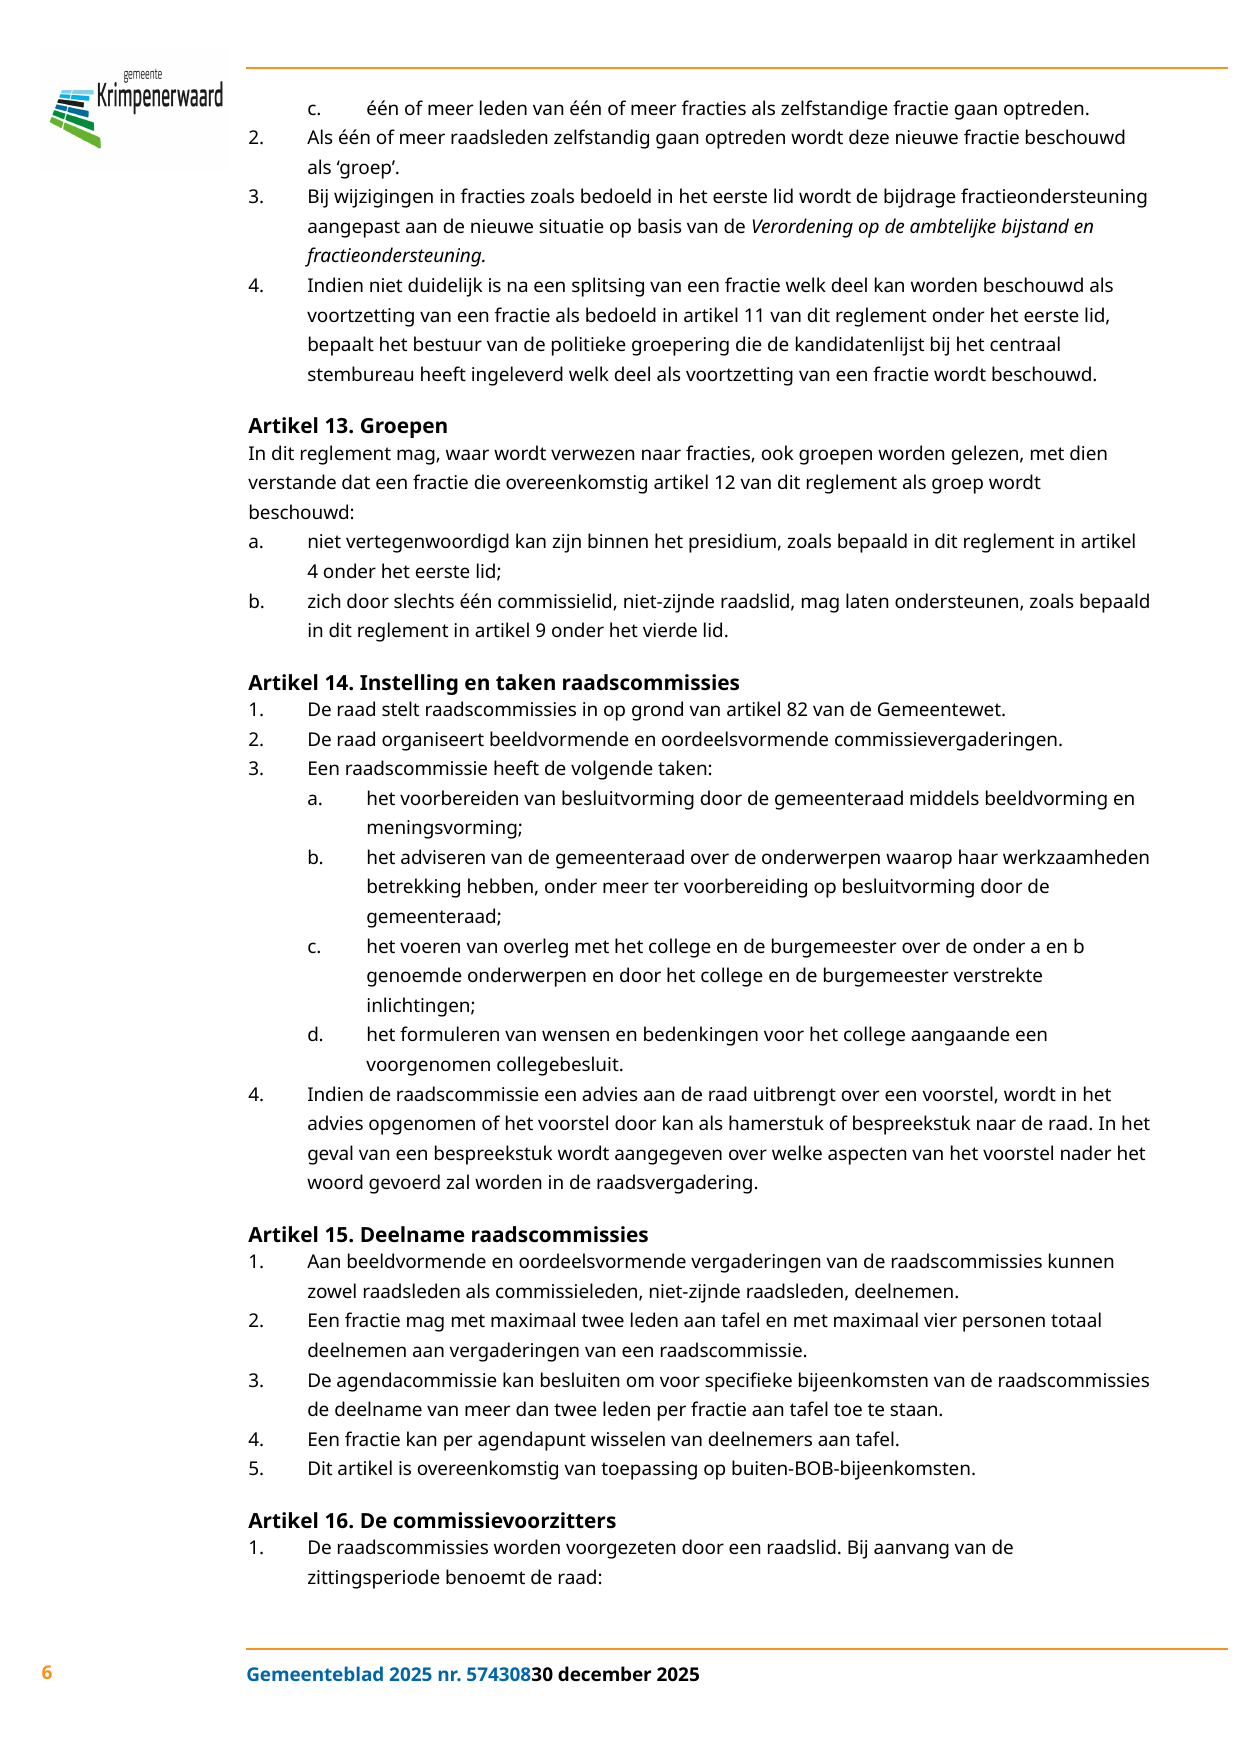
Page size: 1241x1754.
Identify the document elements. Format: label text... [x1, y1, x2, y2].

list De raad organiseert beeldvormende en oordeelsvormende commissievergaderingen. [248, 726, 1152, 752]
list het formuleren van wensen en bedenkingen voor het college aangaande een voorgenomen collegebesluit. [307, 1022, 1152, 1077]
list Een raadscommissie heeft de volgende taken: [248, 755, 1152, 781]
list Aan beeldvormende en oordeelsvormende vergaderingen van de raadscommissies kunnen zowel raadsleden als commissieleden, niet-zijnde raadsleden, deelnemen. [248, 1248, 1152, 1304]
list Dit artikel is overeenkomstig van toepassing op buiten-BOB-bijeenkomsten. [248, 1456, 1152, 1481]
list niet vertegenwoordigd kan zijn binnen het presidium, zoals bepaald in dit reglement in artikel 4 onder het eerste lid; [248, 529, 1152, 584]
picture [41, 47, 231, 172]
list Indien niet duidelijk is na een splitsing van een fractie welk deel kan worden beschouwd als voortzetting van een fractie als bedoeld in artikel 11 van dit reglement onder het eerste lid, bepaalt het bestuur van de politieke groepering die de kandidatenlijst bij het centraal stembureau heeft ingeleverd welk deel als voortzetting van een fractie wordt beschouwd. [248, 272, 1152, 387]
list één of meer leden van één of meer fracties als zelfstandige fractie gaan optreden. [307, 95, 1152, 121]
list De raadscommissies worden voorgezeten door een raadslid. Bij aanvang van de zittingsperiode benoemt de raad: [248, 1534, 1152, 1590]
text Artikel 13. Groepen [248, 411, 1152, 440]
list zich door slechts één commissielid, niet-zijnde raadslid, mag laten ondersteunen, zoals bepaald in dit reglement in artikel 9 onder het vierde lid. [248, 588, 1152, 643]
list het voeren van overleg met het college en de burgemeester over de onder a en b genoemde onderwerpen en door het college en de burgemeester verstrekte inlichtingen; [307, 933, 1152, 1018]
list het adviseren van de gemeenteraad over de onderwerpen waarop haar werkzaamheden betrekking hebben, onder meer ter voorbereiding op besluitvorming door de gemeenteraad; [307, 844, 1152, 929]
text Artikel 15. Deelname raadscommissies [248, 1220, 1152, 1248]
text In dit reglement mag, waar wordt verwezen naar fracties, ook groepen worden gelezen, met dien verstande dat een fractie die overeenkomstig artikel 12 van dit reglement als groep wordt beschouwd: [248, 440, 1152, 525]
list Als één of meer raadsleden zelfstandig gaan optreden wordt deze nieuwe fractie beschouwd als ‘groep’. [248, 124, 1152, 180]
text Artikel 14. Instelling en taken raadscommissies [248, 668, 1152, 696]
text Artikel 16. De commissievoorzitters [248, 1506, 1152, 1534]
list Een fractie mag met maximaal twee leden aan tafel en met maximaal vier personen totaal deelnemen aan vergaderingen van een raadscommissie. [248, 1308, 1152, 1363]
list Indien de raadscommissie een advies aan de raad uitbrengt over een voorstel, wordt in het advies opgenomen of het voorstel door kan als hamerstuk of bespreekstuk naar de raad. In het geval van een bespreekstuk wordt aangegeven over welke aspecten van het voorstel nader het woord gevoerd zal worden in de raadsvergadering. [248, 1081, 1152, 1195]
list Bij wijzigingen in fracties zoals bedoeld in het eerste lid wordt de bijdrage fractieondersteuning aangepast aan de nieuwe situatie op basis van de Verordening op de ambtelijke bijstand en fractieondersteuning. [248, 183, 1152, 268]
list het voorbereiden van besluitvorming door de gemeenteraad middels beeldvorming en meningsvorming; [307, 785, 1152, 840]
list De agendacommissie kan besluiten om voor specifieke bijeenkomsten van de raadscommissies de deelname van meer dan twee leden per fractie aan tafel toe te staan. [248, 1367, 1152, 1422]
list De raad stelt raadscommissies in op grond van artikel 82 van de Gemeentewet. [248, 696, 1152, 722]
list Een fractie kan per agendapunt wisselen van deelnemers aan tafel. [248, 1426, 1152, 1452]
